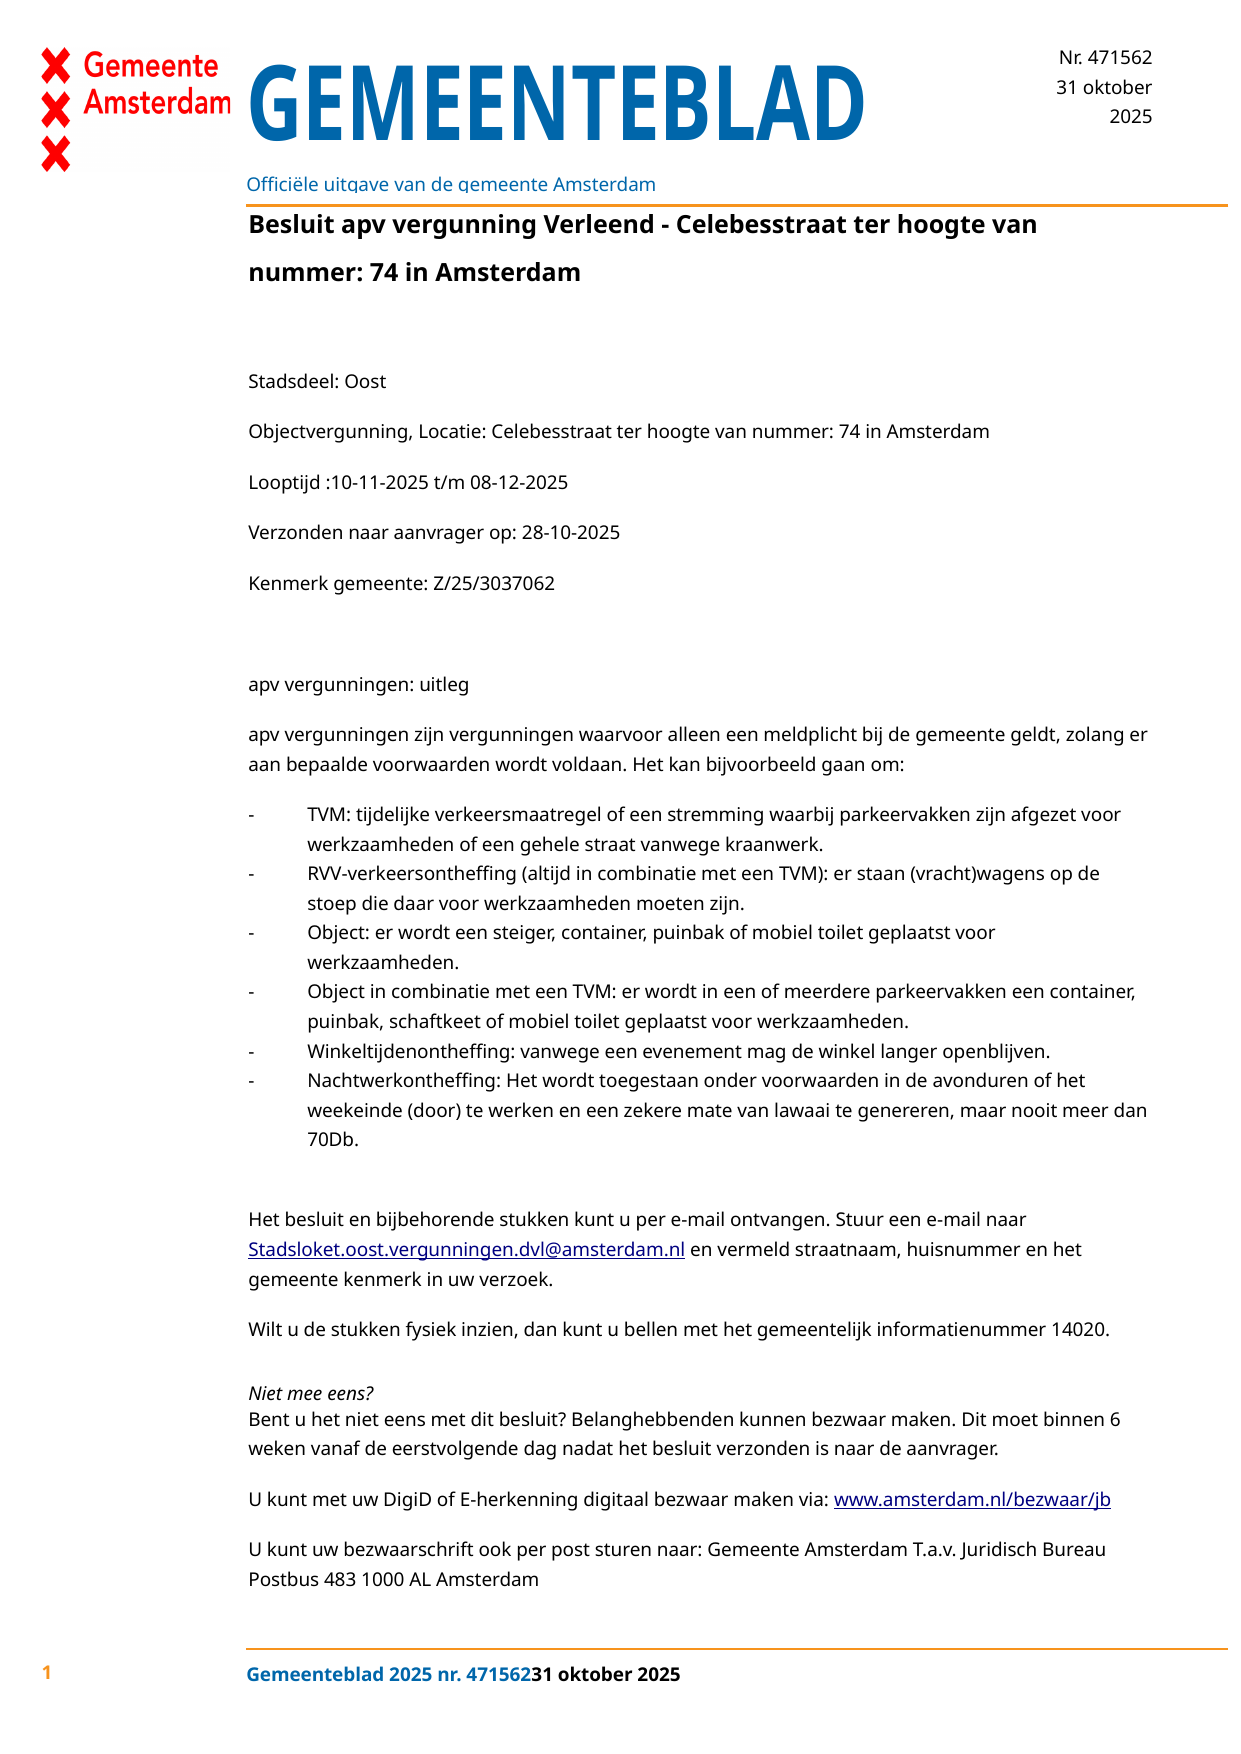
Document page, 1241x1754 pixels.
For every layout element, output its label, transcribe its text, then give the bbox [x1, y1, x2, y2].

list RVV-verkeersontheffing (altijd in combinatie met een TVM): er staan (vracht)wagens op de stoep die daar voor werkzaamheden moeten zijn. [248, 860, 1152, 916]
text Wilt u de stukken fysiek inzien, dan kunt u bellen met het gemeentelijk informatienummer 14020. [248, 1316, 1152, 1342]
text Bent u het niet eens met dit besluit? Belanghebbenden kunnen bezwaar maken. Dit moet binnen 6 weken vanaf de eerstvolgende dag nadat het besluit verzonden is naar de aanvrager. [248, 1406, 1152, 1461]
text Kenmerk gemeente: Z/25/3037062 [248, 570, 1152, 596]
list Winkeltijdenontheffing: vanwege een evenement mag de winkel langer openblijven. [248, 1038, 1152, 1064]
list Object in combinatie met een TVM: er wordt in een of meerdere parkeervakken een container, puinbak, schaftkeet of mobiel toilet geplaatst voor werkzaamheden. [248, 979, 1152, 1034]
text Niet mee eens? [248, 1380, 1152, 1406]
text Looptijd :10-11-2025 t/m 08-12-2025 [248, 469, 1152, 495]
text Stadsdeel: Oost [248, 368, 1152, 394]
text U kunt uw bezwaarschrift ook per post sturen naar: Gemeente Amsterdam T.a.v. Juridisch Bureau Postbus 483 1000 AL Amsterdam [248, 1536, 1152, 1592]
text Objectvergunning, Locatie: Celebesstraat ter hoogte van nummer: 74 in Amsterdam [248, 419, 1152, 444]
text Het besluit en bijbehorende stukken kunt u per e-mail ontvangen. Stuur een e-mail naar Stadsloket.oost.vergunningen.dvl@amsterdam.nl en vermeld straatnaam, huisnummer en het gemeente kenmerk in uw verzoek. [248, 1207, 1152, 1292]
text U kunt met uw DigiD of E-herkenning digitaal bezwaar maken via: www.amsterdam.nl/bezwaar/jb [248, 1486, 1152, 1512]
text Verzonden naar aanvrager op: 28-10-2025 [248, 519, 1152, 545]
list Nachtwerkontheffing: Het wordt toegestaan onder voorwaarden in de avonduren of het weekeinde (door) te werken en een zekere mate van lawaai te genereren, maar nooit meer dan 70Db. [248, 1067, 1152, 1152]
list TVM: tijdelijke verkeersmaatregel of een stremming waarbij parkeervakken zijn afgezet voor werkzaamheden of een gehele straat vanwege kraanwerk. [248, 801, 1152, 857]
text apv vergunningen: uitleg [248, 671, 1152, 697]
picture [41, 47, 231, 172]
text apv vergunningen zijn vergunningen waarvoor alleen een meldplicht bij de gemeente geldt, zolang er aan bepaalde voorwaarden wordt voldaan. Het kan bijvoorbeeld gaan om: [248, 721, 1152, 777]
text Besluit apv vergunning Verleend - Celebesstraat ter hoogte van nummer: 74 in Amsterdam [248, 207, 1152, 288]
list Object: er wordt een steiger, container, puinbak of mobiel toilet geplaatst voor werkzaamheden. [248, 919, 1152, 975]
